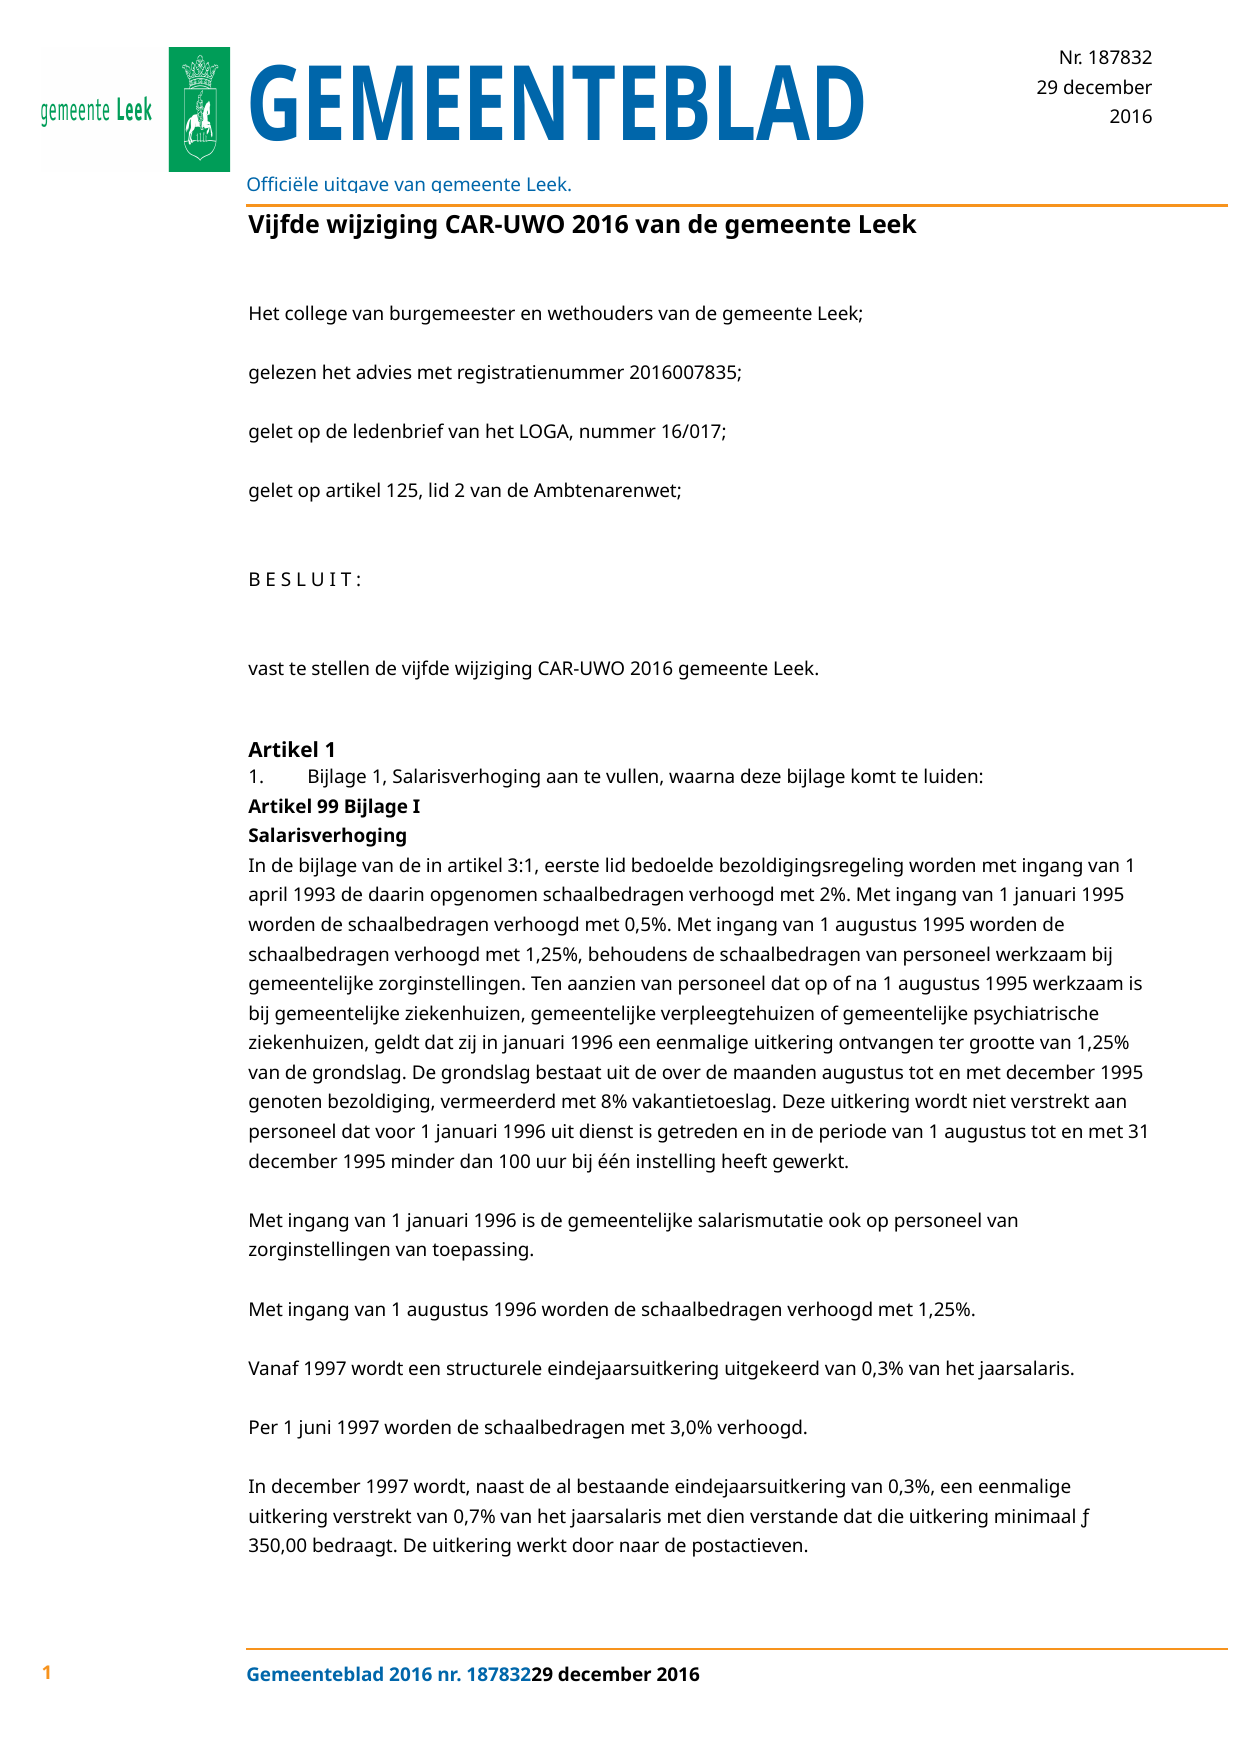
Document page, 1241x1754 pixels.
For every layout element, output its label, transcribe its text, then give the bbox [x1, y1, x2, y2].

text Met ingang van 1 januari 1996 is de gemeentelijke salarismutatie ook op personeel van zorginstellingen van toepassing. [248, 1207, 1152, 1262]
text Artikel 99 Bijlage I [248, 793, 1152, 819]
text Vanaf 1997 wordt een structurele eindejaarsuitkering uitgekeerd van 0,3% van het jaarsalaris. [248, 1355, 1152, 1381]
text Artikel 1 [248, 735, 1152, 763]
text Salarisverhoging [248, 822, 1152, 848]
text In december 1997 wordt, naast de al bestaande eindejaarsuitkering van 0,3%, een eenmalige uitkering verstrekt van 0,7% van het jaarsalaris met dien verstande dat die uitkering minimaal ƒ 350,00 bedraagt. De uitkering werkt door naar de postactieven. [248, 1473, 1152, 1558]
text Per 1 juni 1997 worden de schaalbedragen met 3,0% verhoogd. [248, 1414, 1152, 1440]
list Bijlage 1, Salarisverhoging aan te vullen, waarna deze bijlage komt te luiden: [248, 763, 1152, 789]
picture [41, 47, 231, 172]
text Vijfde wijziging CAR-UWO 2016 van de gemeente Leek [248, 207, 1152, 241]
text Met ingang van 1 augustus 1996 worden de schaalbedragen verhoogd met 1,25%. [248, 1296, 1152, 1322]
text In de bijlage van de in artikel 3:1, eerste lid bedoelde bezoldigingsregeling worden met ingang van 1 april 1993 de daarin opgenomen schaalbedragen verhoogd met 2%. Met ingang van 1 januari 1995 worden de schaalbedragen verhoogd met 0,5%. Met ingang van 1 augustus 1995 worden de schaalbedragen verhoogd met 1,25%, behoudens de schaalbedragen van personeel werkzaam bij gemeentelijke zorginstellingen. Ten aanzien van personeel dat op of na 1 augustus 1995 werkzaam is bij gemeentelijke ziekenhuizen, gemeentelijke verpleegtehuizen of gemeentelijke psychiatrische ziekenhuizen, geldt dat zij in januari 1996 een eenmalige uitkering ontvangen ter grootte van 1,25% van de grondslag. De grondslag bestaat uit de over de maanden augustus tot en met december 1995 genoten bezoldiging, vermeerderd met 8% vakantietoeslag. Deze uitkering wordt niet verstrekt aan personeel dat voor 1 januari 1996 uit dienst is getreden en in de periode van 1 augustus tot en met 31 december 1995 minder dan 100 uur bij één instelling heeft gewerkt. [248, 852, 1152, 1174]
text gelet op de ledenbrief van het LOGA, nummer 16/017; [248, 418, 1152, 444]
text gelezen het advies met registratienummer 2016007835; [248, 359, 1152, 385]
text gelet op artikel 125, lid 2 van de Ambtenarenwet; [248, 477, 1152, 503]
text vast te stellen de vijfde wijziging CAR-UWO 2016 gemeente Leek. [248, 655, 1152, 681]
text B E S L U I T : [248, 566, 1152, 592]
text Het college van burgemeester en wethouders van de gemeente Leek; [248, 300, 1152, 326]
